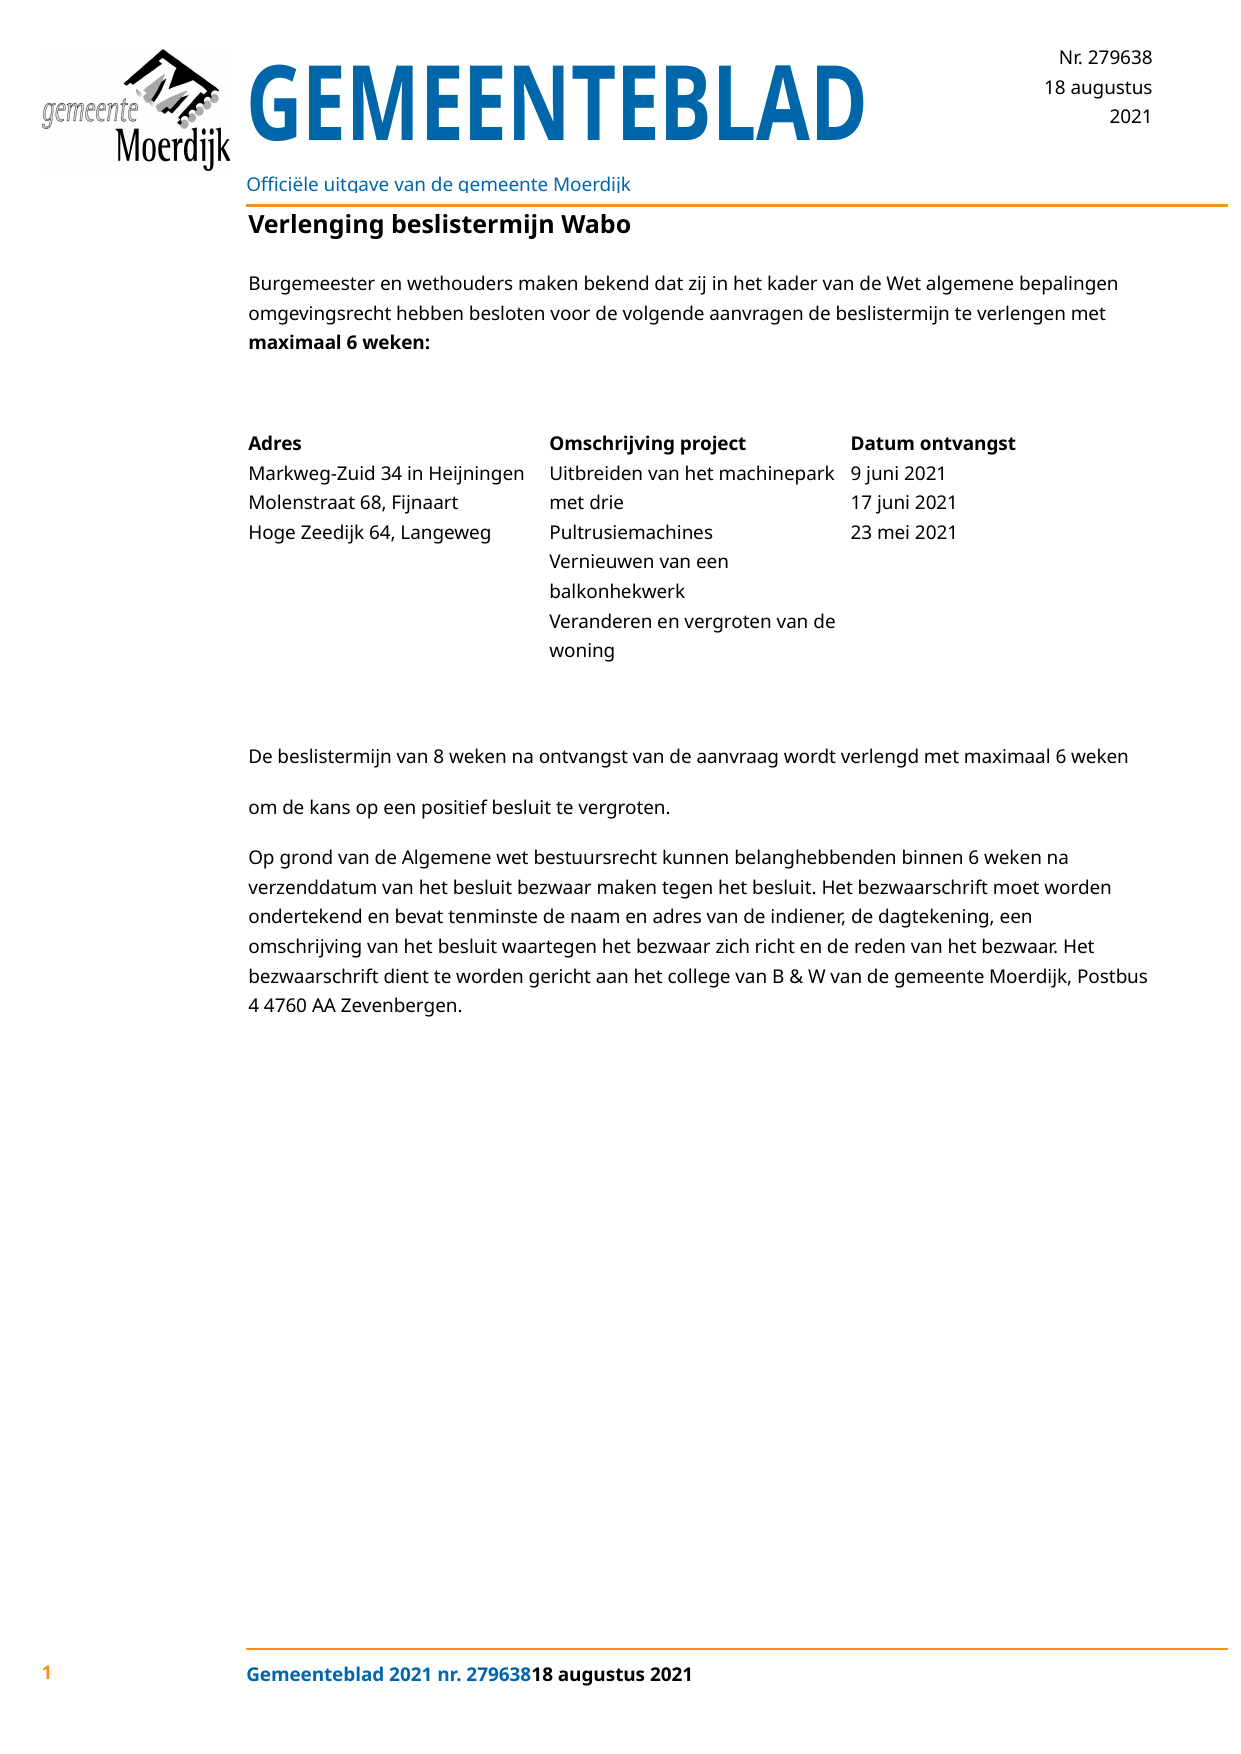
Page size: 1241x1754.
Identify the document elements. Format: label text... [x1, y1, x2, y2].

picture [41, 47, 231, 172]
table_cell [850, 689, 1152, 715]
table_cell [850, 715, 1152, 740]
table_cell [549, 715, 850, 740]
text Op grond van de Algemene wet bestuursrecht kunnen belanghebbenden binnen 6 weken na verzenddatum van het besluit bezwaar maken tegen het besluit. Het bezwaarschrift moet worden ondertekend en bevat tenminste de naam en adres van de indiener, de dagtekening, een omschrijving van het besluit waartegen het bezwaar zich richt en de reden van het bezwaar. Het bezwaarschrift dient te worden gericht aan het college van B & W van de gemeente Moerdijk, Postbus 4 4760 AA Zevenbergen. [248, 844, 1152, 1018]
text Verlenging beslistermijn Wabo [248, 207, 1152, 241]
table_cell [248, 715, 549, 740]
text Burgemeester en wethouders maken bekend dat zij in het kader van de Wet algemene bepalingen omgevingsrecht hebben besloten voor de volgende aanvragen de beslistermijn te verlengen met maximaal 6 weken: [248, 270, 1152, 355]
table_header Adres Markweg-Zuid 34 in Heijningen Molenstraat 68, Fijnaart Hoge Zeedijk 64, Langeweg [248, 430, 549, 663]
table_header Omschrijving project Uitbreiden van het machinepark met drie Pultrusiemachines Vernieuwen van een balkonhekwerk Veranderen en vergroten van de woning [549, 430, 850, 663]
table_header Datum ontvangst 9 juni 2021 17 juni 2021 23 mei 2021 [850, 430, 1152, 663]
text De beslistermijn van 8 weken na ontvangst van de aanvraag wordt verlengd met maximaal 6 weken [248, 744, 1152, 769]
table_cell [549, 689, 850, 715]
table_cell [248, 663, 549, 689]
table_cell [248, 689, 549, 715]
text om de kans op een positief besluit te vergroten. [248, 794, 1152, 820]
table_cell [850, 663, 1152, 689]
table_cell [549, 663, 850, 689]
